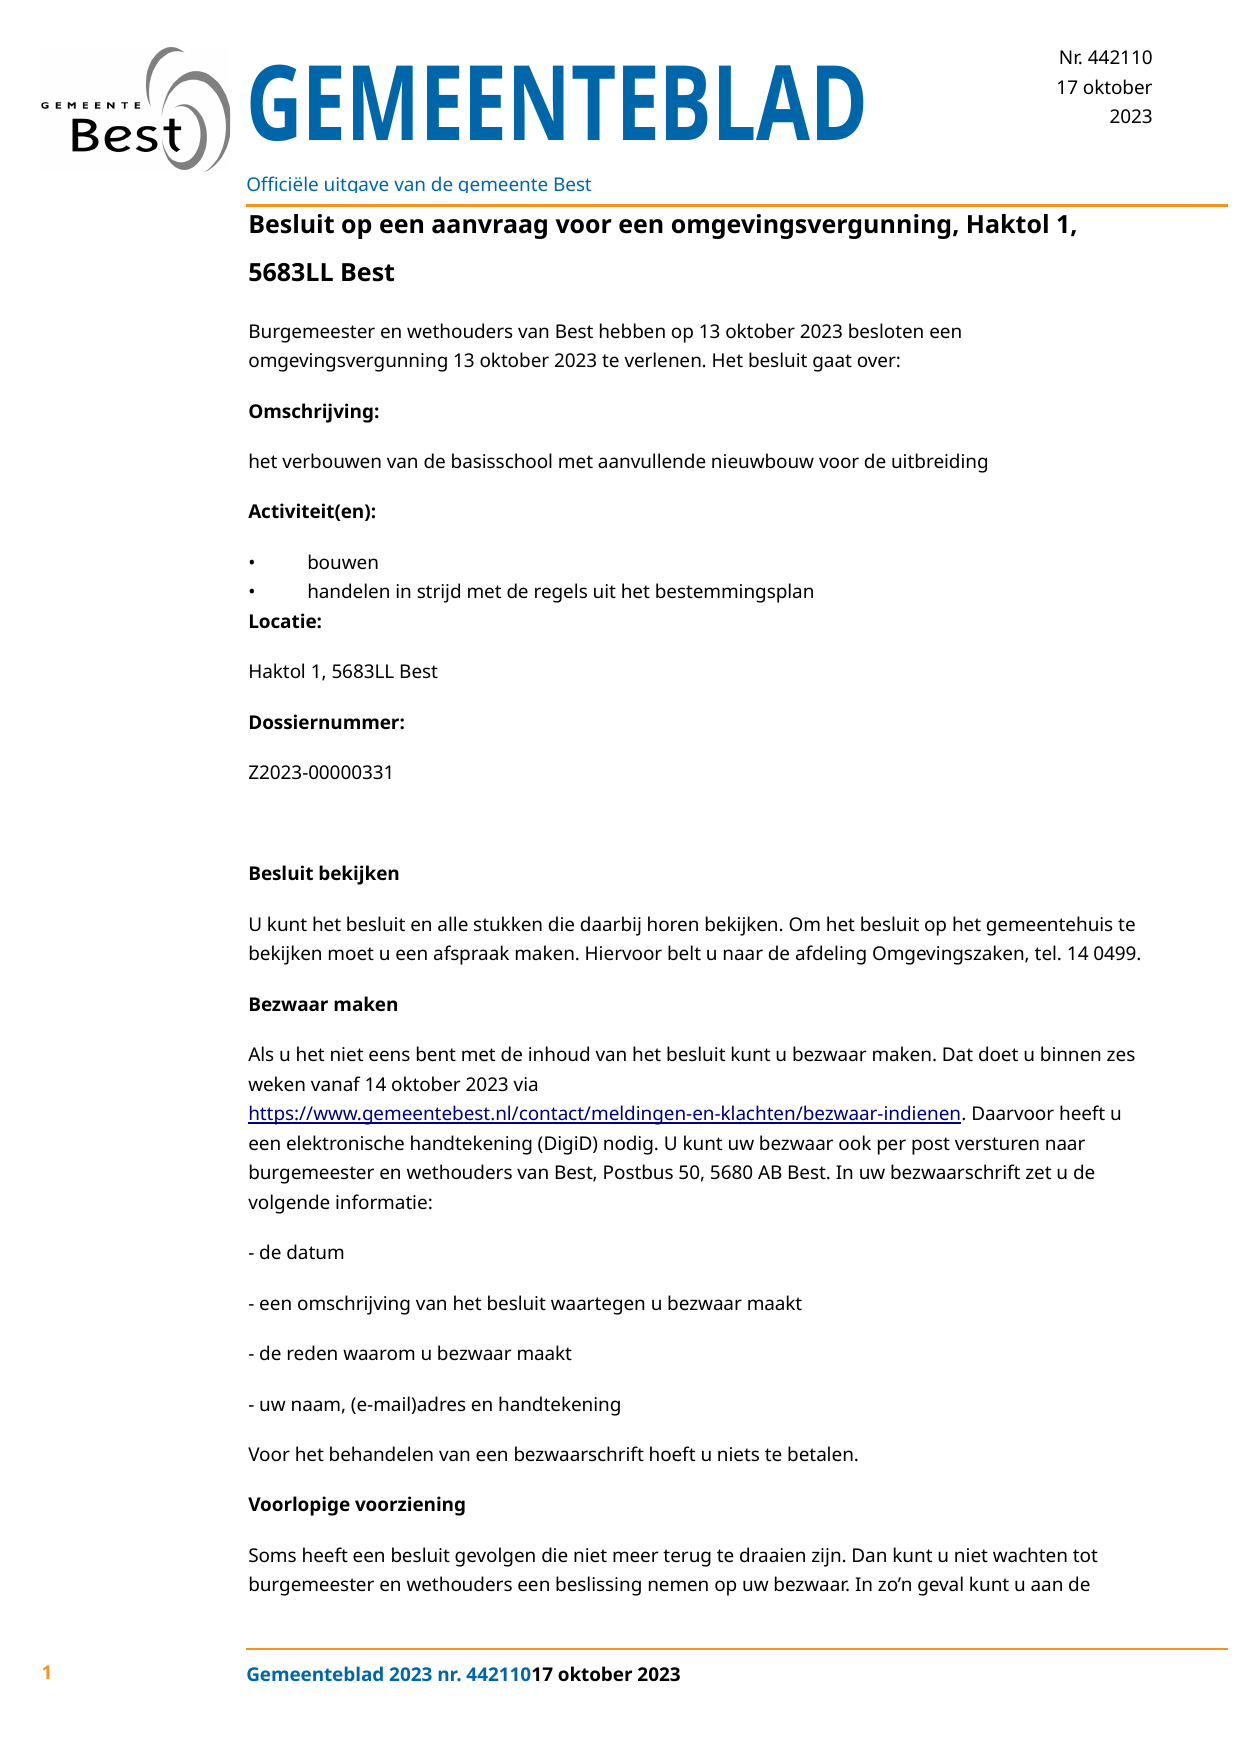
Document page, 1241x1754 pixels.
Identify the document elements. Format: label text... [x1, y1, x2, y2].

text Activiteit(en): [248, 499, 1152, 524]
text Bezwaar maken [248, 991, 1152, 1017]
text U kunt het besluit en alle stukken die daarbij horen bekijken. Om het besluit op het gemeentehuis te bekijken moet u een afspraak maken. Hiervoor belt u naar de afdeling Omgevingszaken, tel. 14 0499. [248, 911, 1152, 966]
text Voorlopige voorziening [248, 1492, 1152, 1517]
picture [41, 47, 231, 172]
text Locatie: [248, 608, 1152, 634]
text - uw naam, (e-mail)adres en handtekening [248, 1391, 1152, 1417]
text - de reden waarom u bezwaar maakt [248, 1340, 1152, 1366]
text het verbouwen van de basisschool met aanvullende nieuwbouw voor de uitbreiding [248, 448, 1152, 474]
text Besluit op een aanvraag voor een omgevingsvergunning, Haktol 1, 5683LL Best [248, 207, 1152, 288]
text Als u het niet eens bent met de inhoud van het besluit kunt u bezwaar maken. Dat doet u binnen zes weken vanaf 14 oktober 2023 via https://www.gemeentebest.nl/contact/meldingen-en-klachten/bezwaar-indienen. Daarvoor heeft u een elektronische handtekening (DigiD) nodig. U kunt uw bezwaar ook per post versturen naar burgemeester en wethouders van Best, Postbus 50, 5680 AB Best. In uw bezwaarschrift zet u de volgende informatie: [248, 1041, 1152, 1215]
text Voor het behandelen van een bezwaarschrift hoeft u niets te betalen. [248, 1441, 1152, 1467]
text Dossiernummer: [248, 709, 1152, 735]
text Haktol 1, 5683LL Best [248, 659, 1152, 684]
text Z2023-00000331 [248, 759, 1152, 785]
text Omschrijving: [248, 398, 1152, 424]
text - een omschrijving van het besluit waartegen u bezwaar maakt [248, 1290, 1152, 1316]
text - de datum [248, 1239, 1152, 1265]
list handelen in strijd met de regels uit het bestemmingsplan [248, 579, 1152, 604]
text Besluit bekijken [248, 860, 1152, 886]
list bouwen [248, 549, 1152, 575]
text Soms heeft een besluit gevolgen die niet meer terug te draaien zijn. Dan kunt u niet wachten tot burgemeester en wethouders een beslissing nemen op uw bezwaar. In zo’n geval kunt u aan de [248, 1542, 1152, 1597]
text Burgemeester en wethouders van Best hebben op 13 oktober 2023 besloten een omgevingsvergunning 13 oktober 2023 te verlenen. Het besluit gaat over: [248, 318, 1152, 373]
